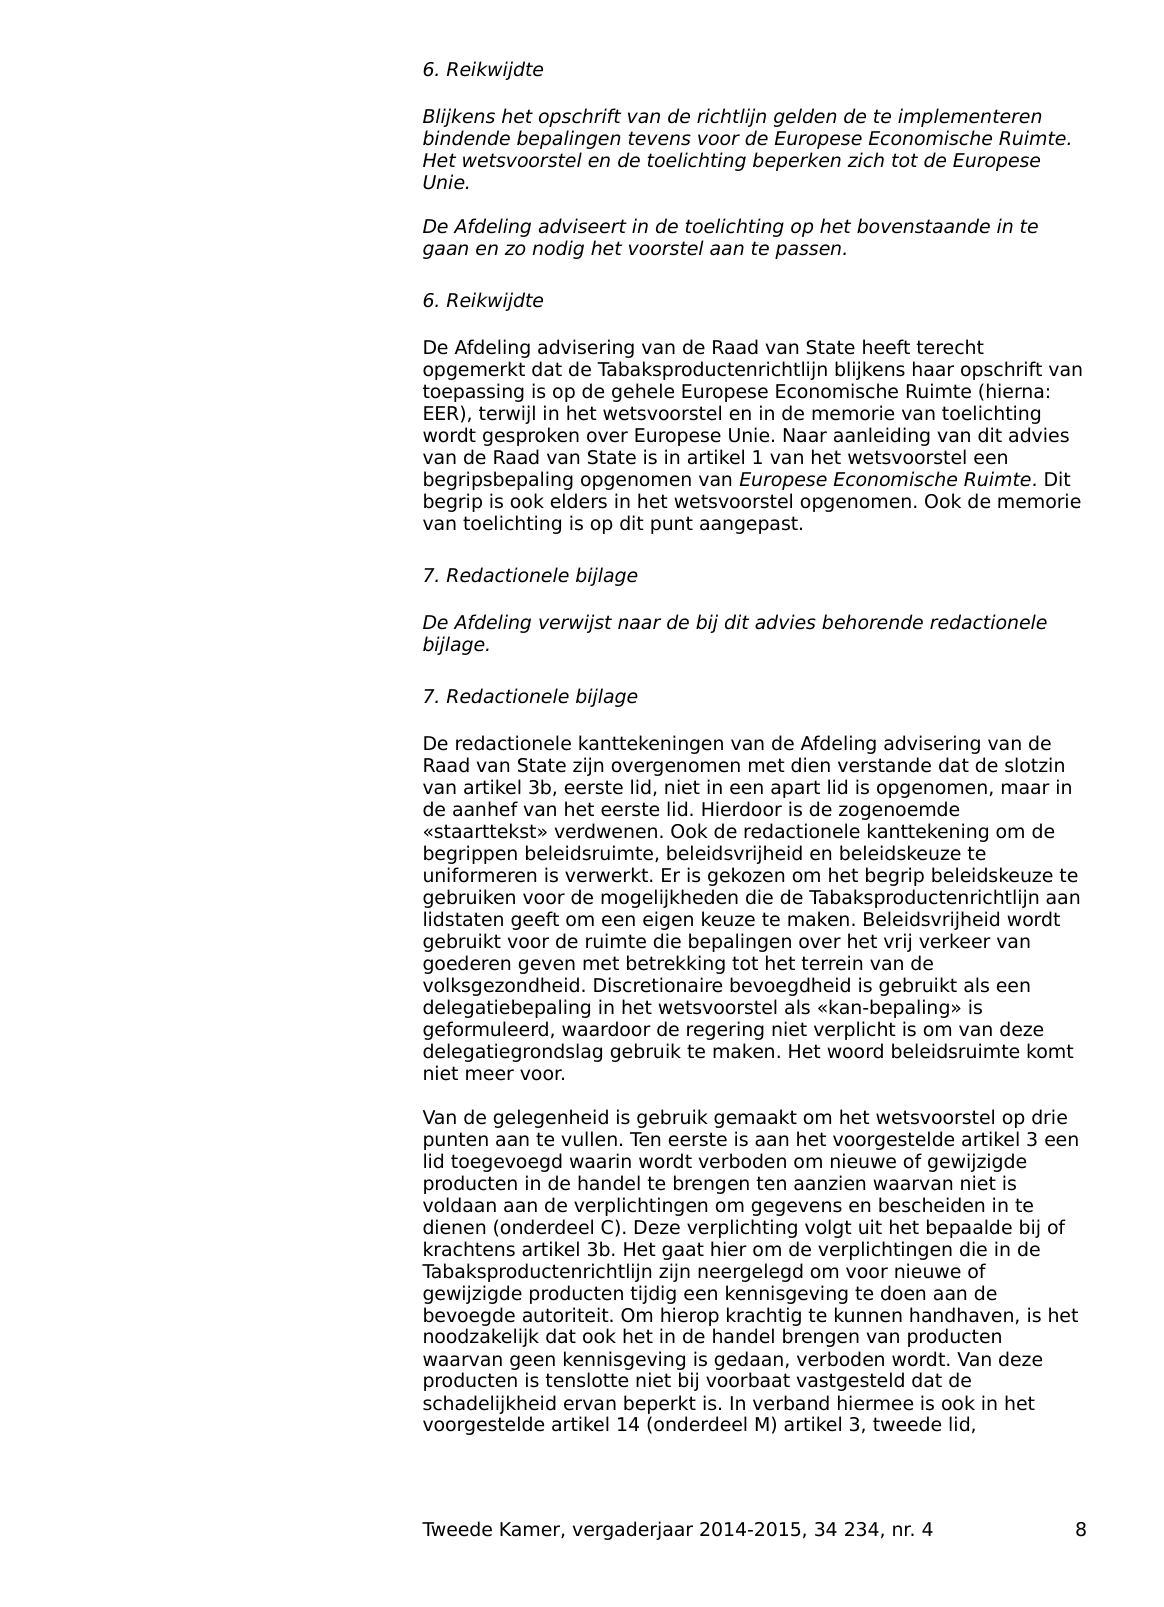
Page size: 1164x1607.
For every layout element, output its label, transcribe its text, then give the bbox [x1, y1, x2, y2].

subtitle 7. Redactionele bijlage [422, 565, 1087, 587]
text De Afdeling advisering van de Raad van State heeft terecht opgemerkt dat de Tabaksproductenrichtlijn blijkens haar opschrift van toepassing is op de gehele Europese Economische Ruimte (hierna: EER), terwijl in het wetsvoorstel en in de memorie van toelichting wordt gesproken over Europese Unie. Naar aanleiding van dit advies van de Raad van State is in artikel 1 van het wetsvoorstel een begripsbepaling opgenomen van Europese Economische Ruimte. Dit begrip is ook elders in het wetsvoorstel opgenomen. Ook de memorie van toelichting is op dit punt aangepast. [422, 337, 1087, 535]
subtitle 6. Reikwijdte [422, 59, 1087, 81]
text Blijkens het opschrift van de richtlijn gelden de te implementeren bindende bepalingen tevens voor de Europese Economische Ruimte. Het wetsvoorstel en de toelichting beperken zich tot de Europese Unie. [422, 106, 1087, 194]
text Van de gelegenheid is gebruik gemaakt om het wetsvoorstel op drie punten aan te vullen. Ten eerste is aan het voorgestelde artikel 3 een lid toegevoegd waarin wordt verboden om nieuwe of gewijzigde producten in de handel te brengen ten aanzien waarvan niet is voldaan aan de verplichtingen om gegevens en bescheiden in te dienen (onderdeel C). Deze verplichting volgt uit het bepaalde bij of krachtens artikel 3b. Het gaat hier om de verplichtingen die in de Tabaksproductenrichtlijn zijn neergelegd om voor nieuwe of gewijzigde producten tijdig een kennisgeving te doen aan de bevoegde autoriteit. Om hierop krachtig te kunnen handhaven, is het noodzakelijk dat ook het in de handel brengen van producten waarvan geen kennisgeving is gedaan, verboden wordt. Van deze producten is tenslotte niet bij voorbaat vastgesteld dat de schadelijkheid ervan beperkt is. In verband hiermee is ook in het voorgestelde artikel 14 (onderdeel M) artikel 3, tweede lid, [422, 1107, 1087, 1436]
text De Afdeling adviseert in de toelichting op het bovenstaande in te gaan en zo nodig het voorstel aan te passen. [422, 216, 1087, 260]
subtitle 7. Redactionele bijlage [422, 686, 1087, 708]
text De Afdeling verwijst naar de bij dit advies behorende redactionele bijlage. [422, 612, 1087, 656]
text De redactionele kanttekeningen van de Afdeling advisering van de Raad van State zijn overgenomen met dien verstande dat de slotzin van artikel 3b, eerste lid, niet in een apart lid is opgenomen, maar in de aanhef van het eerste lid. Hierdoor is de zogenoemde «staarttekst» verdwenen. Ook de redactionele kanttekening om de begrippen beleidsruimte, beleidsvrijheid en beleidskeuze te uniformeren is verwerkt. Er is gekozen om het begrip beleidskeuze te gebruiken voor de mogelijkheden die de Tabaksproductenrichtlijn aan lidstaten geeft om een eigen keuze te maken. Beleidsvrijheid wordt gebruikt voor de ruimte die bepalingen over het vrij verkeer van goederen geven met betrekking tot het terrein van de volksgezondheid. Discretionaire bevoegdheid is gebruikt als een delegatiebepaling in het wetsvoorstel als «kan-bepaling» is geformuleerd, waardoor de regering niet verplicht is om van deze delegatiegrondslag gebruik te maken. Het woord beleidsruimte komt niet meer voor. [422, 733, 1087, 1084]
subtitle 6. Reikwijdte [422, 290, 1087, 312]
